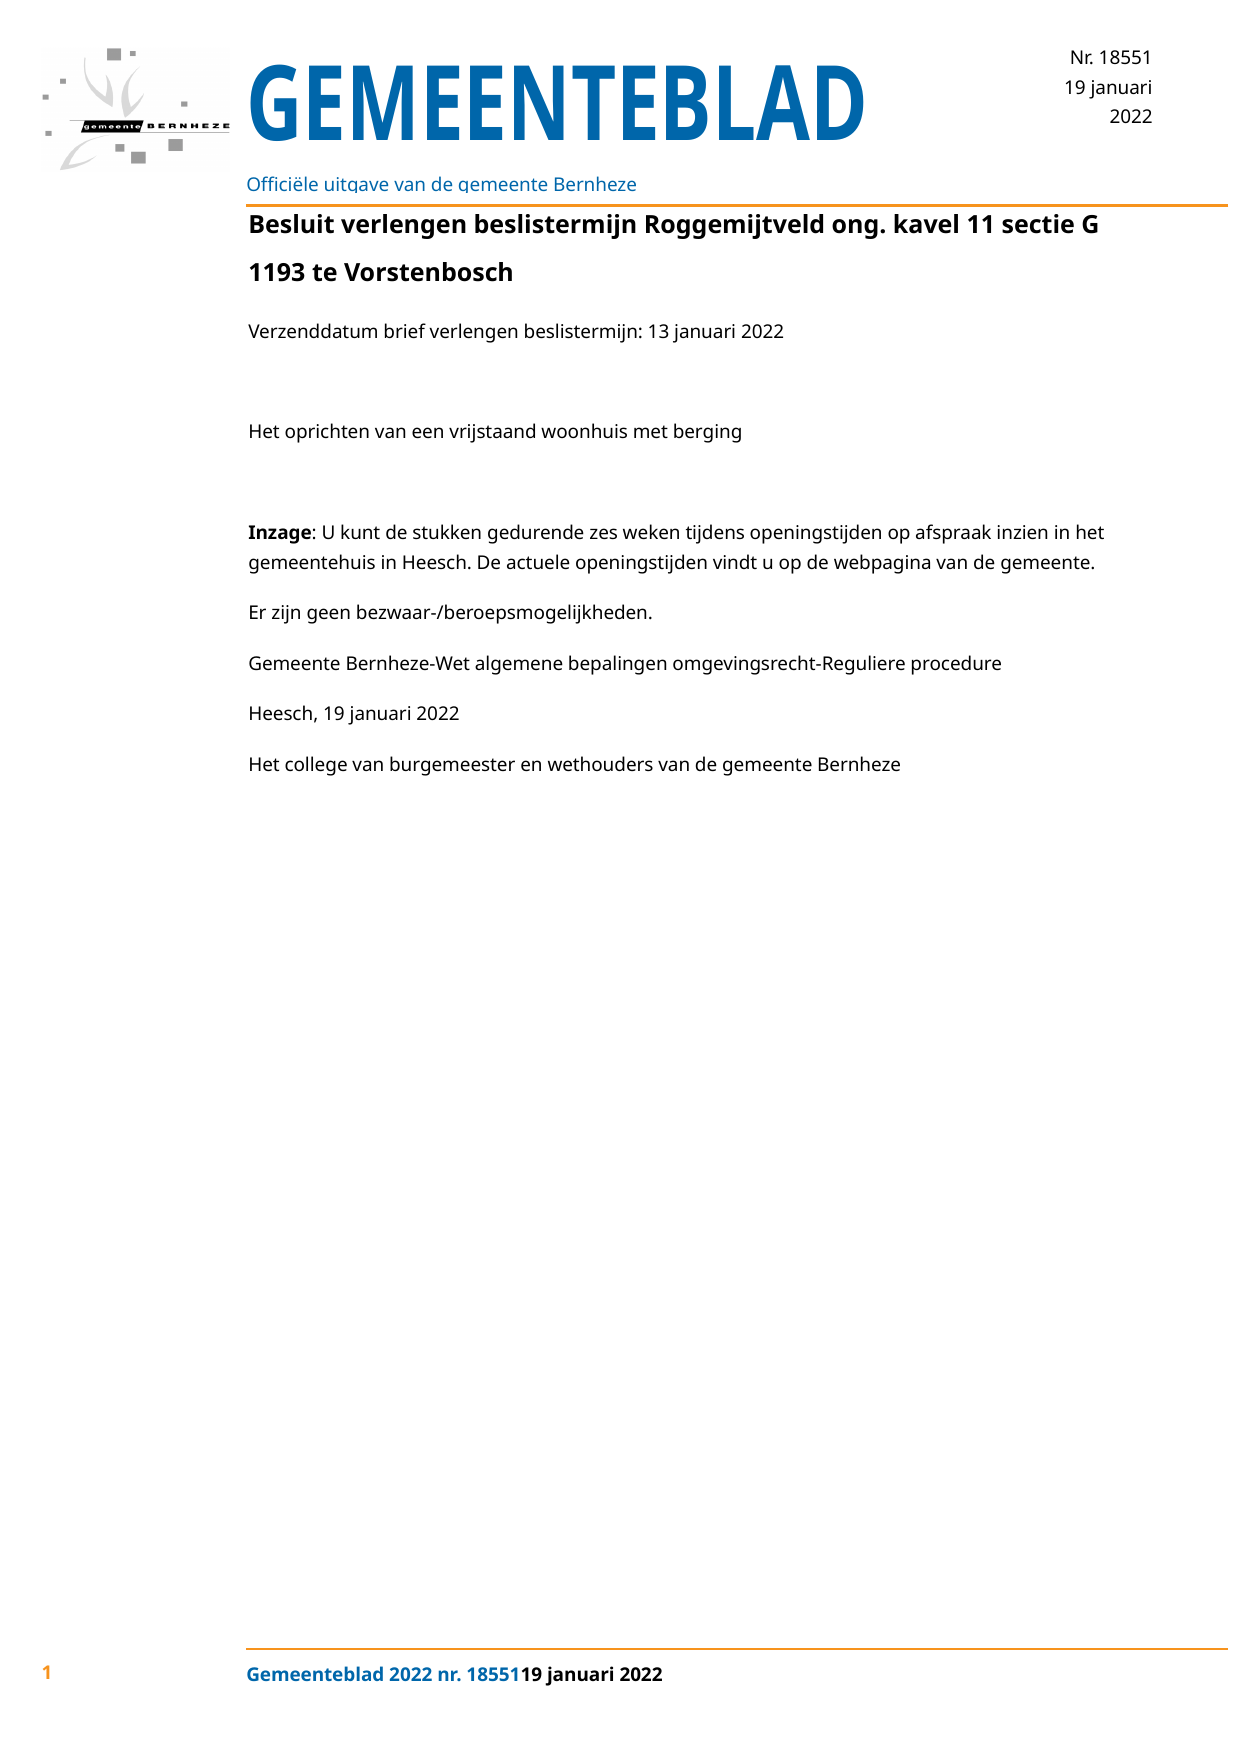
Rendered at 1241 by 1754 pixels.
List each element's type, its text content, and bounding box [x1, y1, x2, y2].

text Verzenddatum brief verlengen beslistermijn: 13 januari 2022 [248, 318, 1152, 344]
text Besluit verlengen beslistermijn Roggemijtveld ong. kavel 11 sectie G 1193 te Vorstenbosch [248, 207, 1152, 288]
text Inzage: U kunt de stukken gedurende zes weken tijdens openingstijden op afspraak inzien in het gemeentehuis in Heesch. De actuele openingstijden vindt u op de webpagina van de gemeente. [248, 519, 1152, 575]
picture [41, 47, 231, 172]
text Gemeente Bernheze-Wet algemene bepalingen omgevingsrecht-Reguliere procedure [248, 650, 1152, 676]
text Er zijn geen bezwaar-/beroepsmogelijkheden. [248, 599, 1152, 625]
text Heesch, 19 januari 2022 [248, 700, 1152, 726]
text Het oprichten van een vrijstaand woonhuis met berging [248, 419, 1152, 444]
text Het college van burgemeester en wethouders van de gemeente Bernheze [248, 751, 1152, 777]
